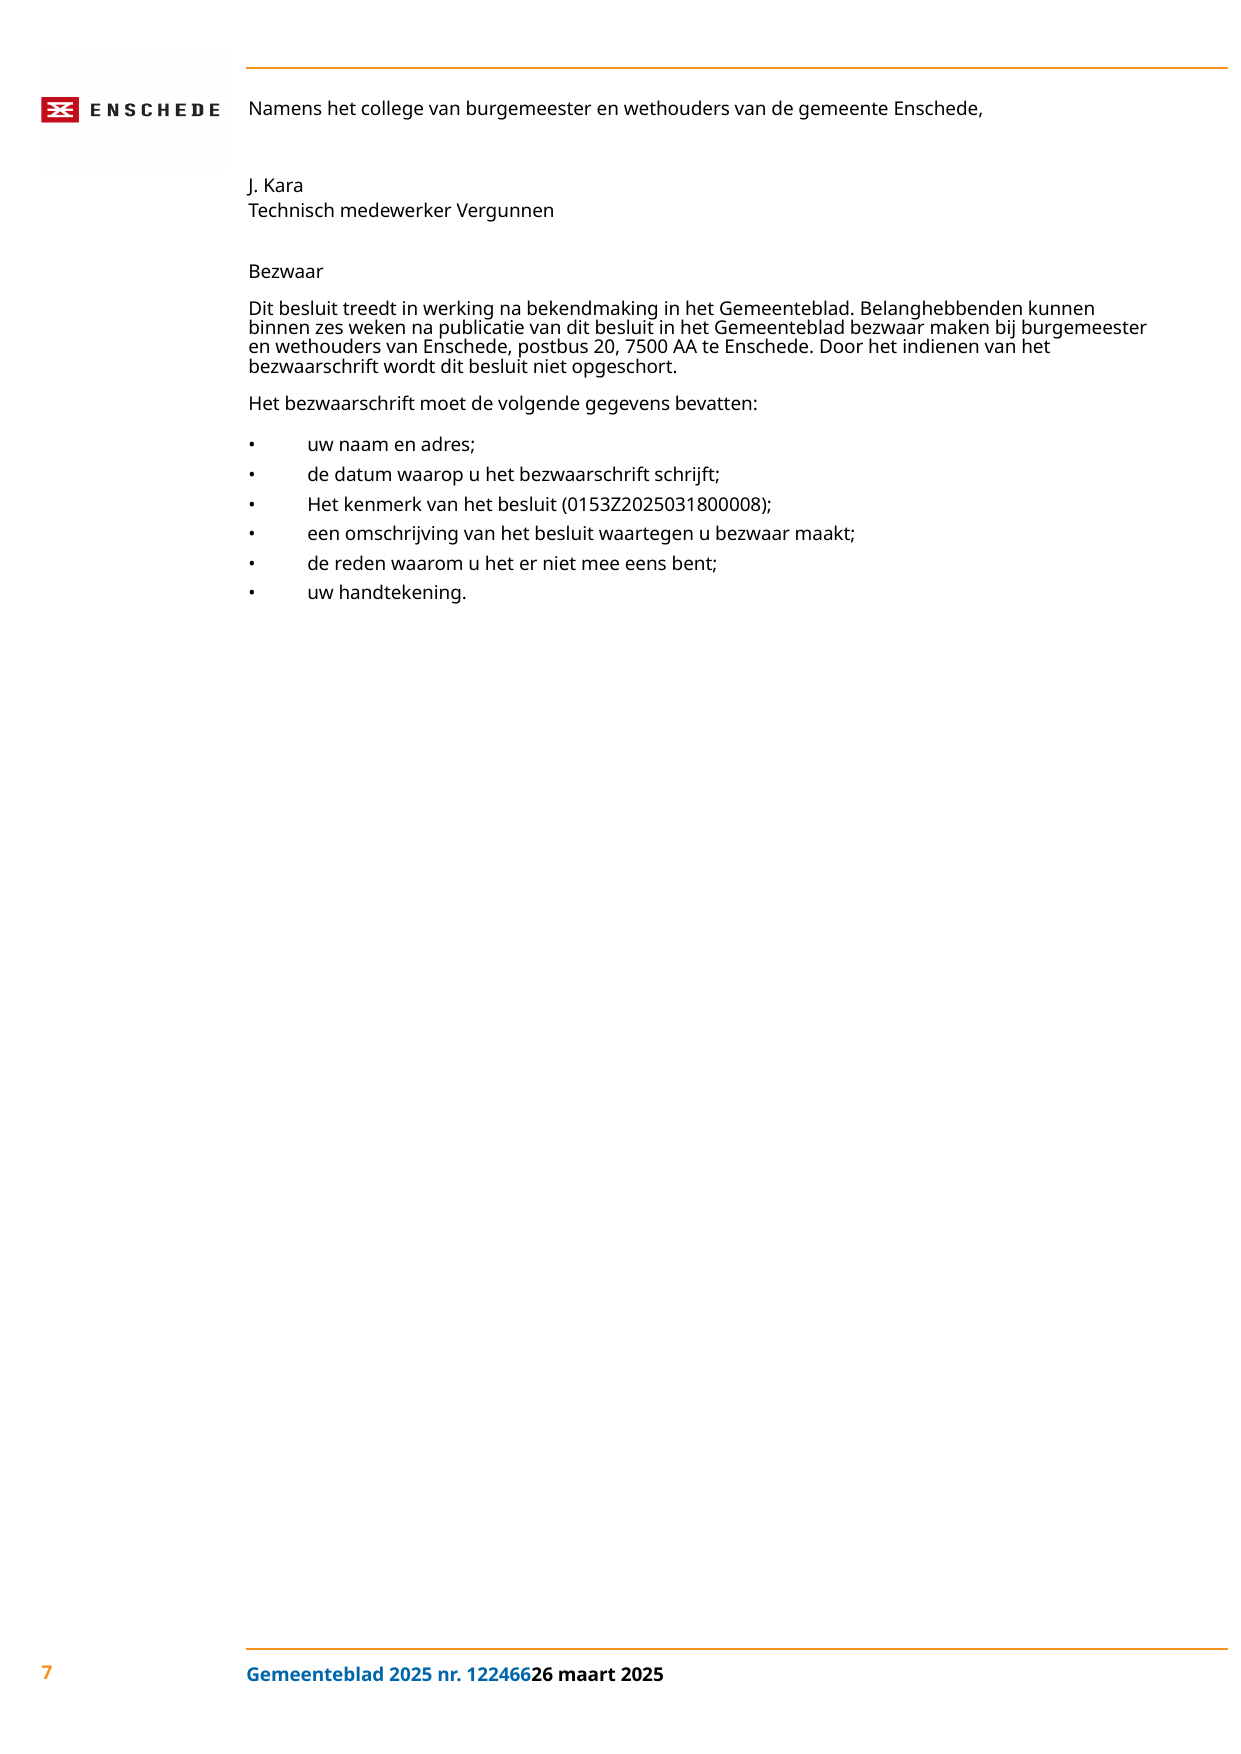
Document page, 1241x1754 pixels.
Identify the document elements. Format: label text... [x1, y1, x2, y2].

text Bezwaar [248, 263, 1152, 282]
list de reden waarom u het er niet mee eens bent; [248, 550, 1152, 576]
text J. Kara [248, 172, 1152, 198]
list de datum waarop u het bezwaarschrift schrijft; [248, 461, 1152, 487]
text Technisch medewerker Vergunnen [248, 198, 1152, 223]
text Dit besluit treedt in werking na bekendmaking in het Gemeenteblad. Belanghebbenden kunnen binnen zes weken na publicatie van dit besluit in het Gemeenteblad bezwaar maken bij burgemeester en wethouders van Enschede, postbus 20, 7500 AA te Enschede. Door het indienen van het bezwaarschrift wordt dit besluit niet opgeschort. [248, 300, 1152, 377]
list uw handtekening. [248, 579, 1152, 605]
list uw naam en adres; [248, 432, 1152, 457]
text Namens het college van burgemeester en wethouders van de gemeente Enschede, [248, 95, 1152, 121]
text Het bezwaarschrift moet de volgende gegevens bevatten: [248, 394, 1152, 414]
list een omschrijving van het besluit waartegen u bezwaar maakt; [248, 520, 1152, 546]
picture [41, 47, 231, 172]
list Het kenmerk van het besluit (0153Z2025031800008); [248, 491, 1152, 516]
